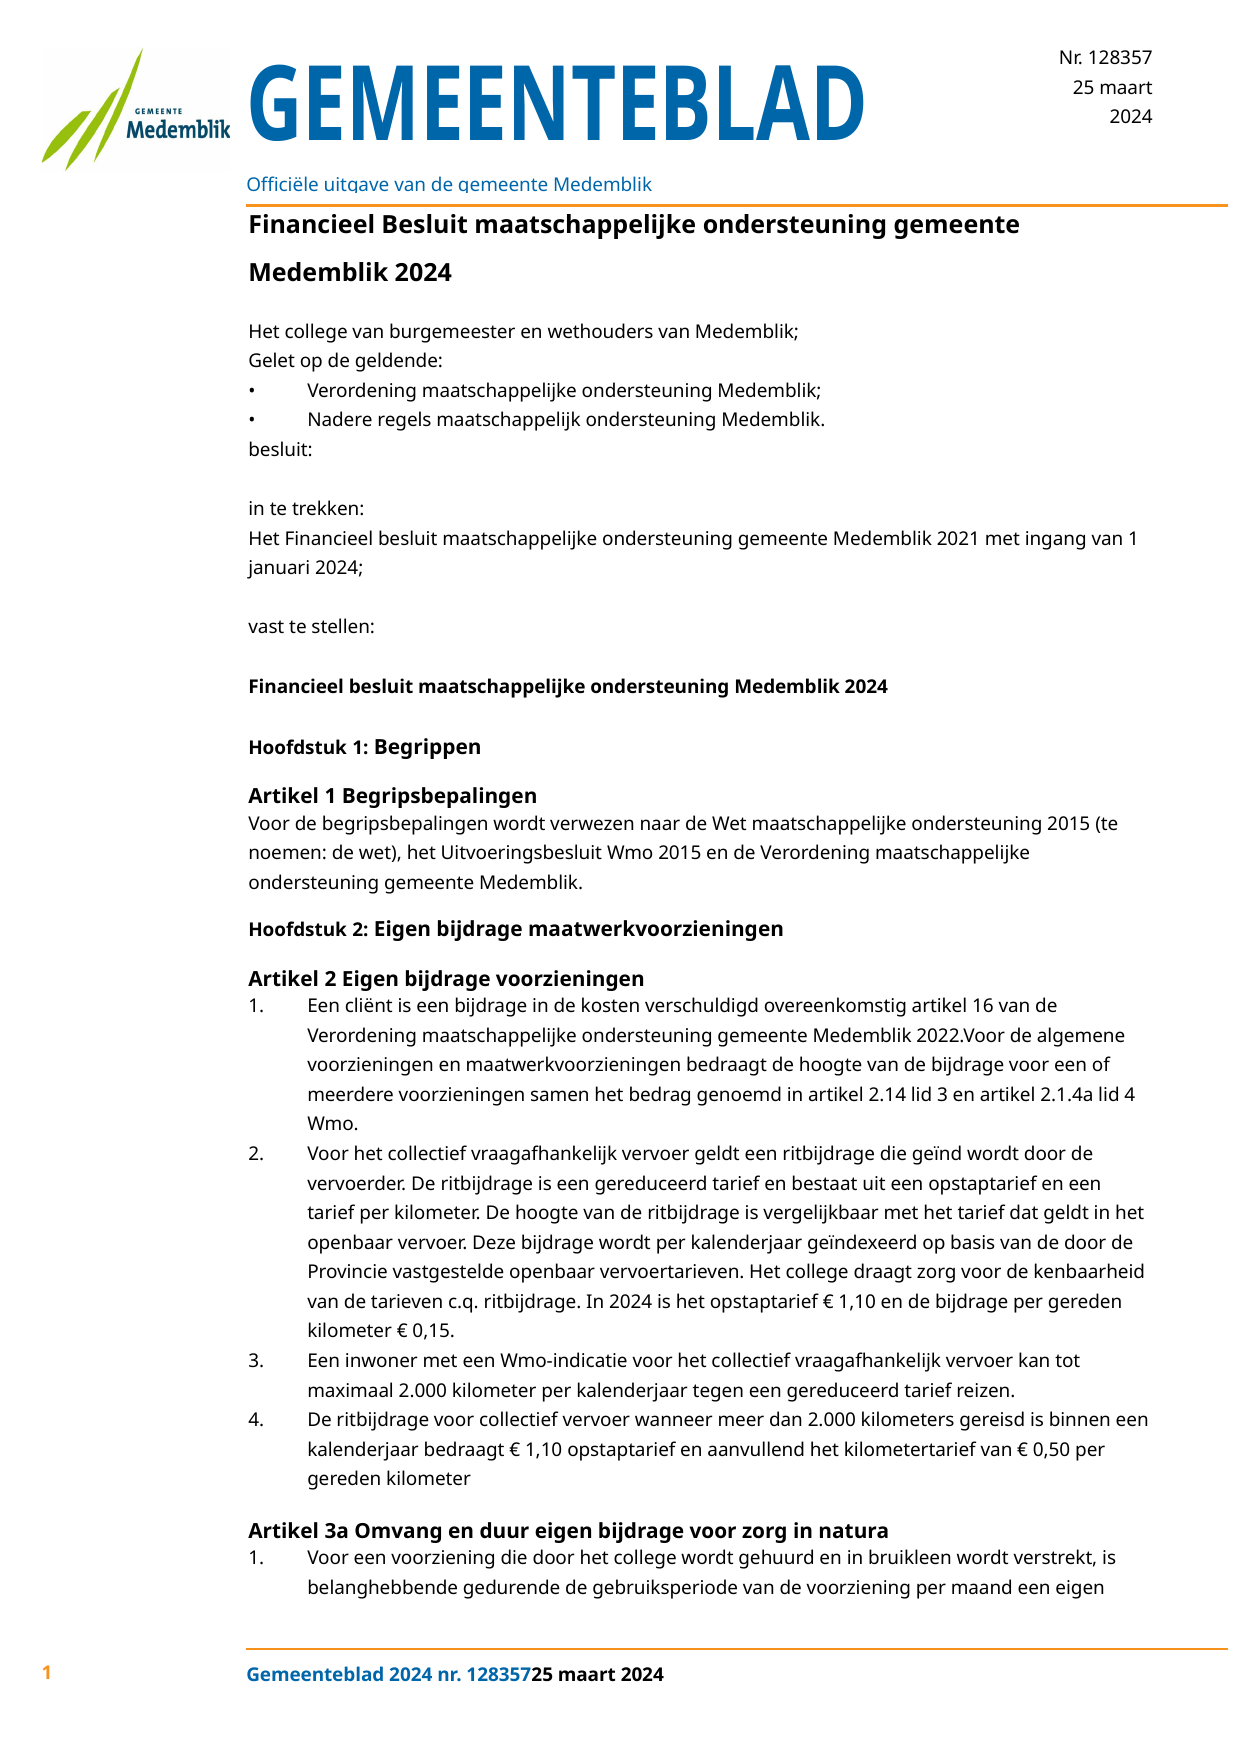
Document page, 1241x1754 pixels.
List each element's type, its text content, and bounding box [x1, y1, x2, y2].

text Artikel 3a Omvang en duur eigen bijdrage voor zorg in natura [248, 1516, 1152, 1544]
text Hoofdstuk 1: Begrippen [248, 732, 1152, 761]
text Financieel Besluit maatschappelijke ondersteuning gemeente Medemblik 2024 [248, 207, 1152, 288]
list Nadere regels maatschappelijk ondersteuning Medemblik. [248, 407, 1152, 432]
text Artikel 2 Eigen bijdrage voorzieningen [248, 964, 1152, 992]
list Een cliënt is een bijdrage in de kosten verschuldigd overeenkomstig artikel 16 van de Verordening maatschappelijke ondersteuning gemeente Medemblik 2022.Voor de algemene voorzieningen en maatwerkvoorzieningen bedraagt de hoogte van de bijdrage voor een of meerdere voorzieningen samen het bedrag genoemd in artikel 2.14 lid 3 en artikel 2.1.4a lid 4 Wmo. [248, 992, 1152, 1136]
text Het Financieel besluit maatschappelijke ondersteuning gemeente Medemblik 2021 met ingang van 1 januari 2024; [248, 525, 1152, 580]
list Een inwoner met een Wmo-indicatie voor het collectief vraagafhankelijk vervoer kan tot maximaal 2.000 kilometer per kalenderjaar tegen een gereduceerd tarief reizen. [248, 1347, 1152, 1403]
text vast te stellen: [248, 614, 1152, 639]
picture [41, 47, 231, 172]
text Gelet op de geldende: [248, 347, 1152, 373]
text Artikel 1 Begripsbepalingen [248, 781, 1152, 810]
text Financieel besluit maatschappelijke ondersteuning Medemblik 2024 [248, 673, 1152, 699]
text Hoofdstuk 2: Eigen bijdrage maatwerkvoorzieningen [248, 914, 1152, 943]
list Voor het collectief vraagafhankelijk vervoer geldt een ritbijdrage die geïnd wordt door de vervoerder. De ritbijdrage is een gereduceerd tarief en bestaat uit een opstaptarief en een tarief per kilometer. De hoogte van de ritbijdrage is vergelijkbaar met het tarief dat geldt in het openbaar vervoer. Deze bijdrage wordt per kalenderjaar geïndexeerd op basis van de door de Provincie vastgestelde openbaar vervoertarieven. Het college draagt zorg voor de kenbaarheid van de tarieven c.q. ritbijdrage. In 2024 is het opstaptarief € 1,10 en de bijdrage per gereden kilometer € 0,15. [248, 1140, 1152, 1343]
list Verordening maatschappelijke ondersteuning Medemblik; [248, 377, 1152, 403]
text besluit: [248, 436, 1152, 462]
text in te trekken: [248, 495, 1152, 521]
list Voor een voorziening die door het college wordt gehuurd en in bruikleen wordt verstrekt, is belanghebbende gedurende de gebruiksperiode van de voorziening per maand een eigen [248, 1544, 1152, 1600]
list De ritbijdrage voor collectief vervoer wanneer meer dan 2.000 kilometers gereisd is binnen een kalenderjaar bedraagt € 1,10 opstaptarief en aanvullend het kilometertarief van € 0,50 per gereden kilometer [248, 1406, 1152, 1491]
text Voor de begripsbepalingen wordt verwezen naar de Wet maatschappelijke ondersteuning 2015 (te noemen: de wet), het Uitvoeringsbesluit Wmo 2015 en de Verordening maatschappelijke ondersteuning gemeente Medemblik. [248, 810, 1152, 895]
text Het college van burgemeester en wethouders van Medemblik; [248, 318, 1152, 344]
